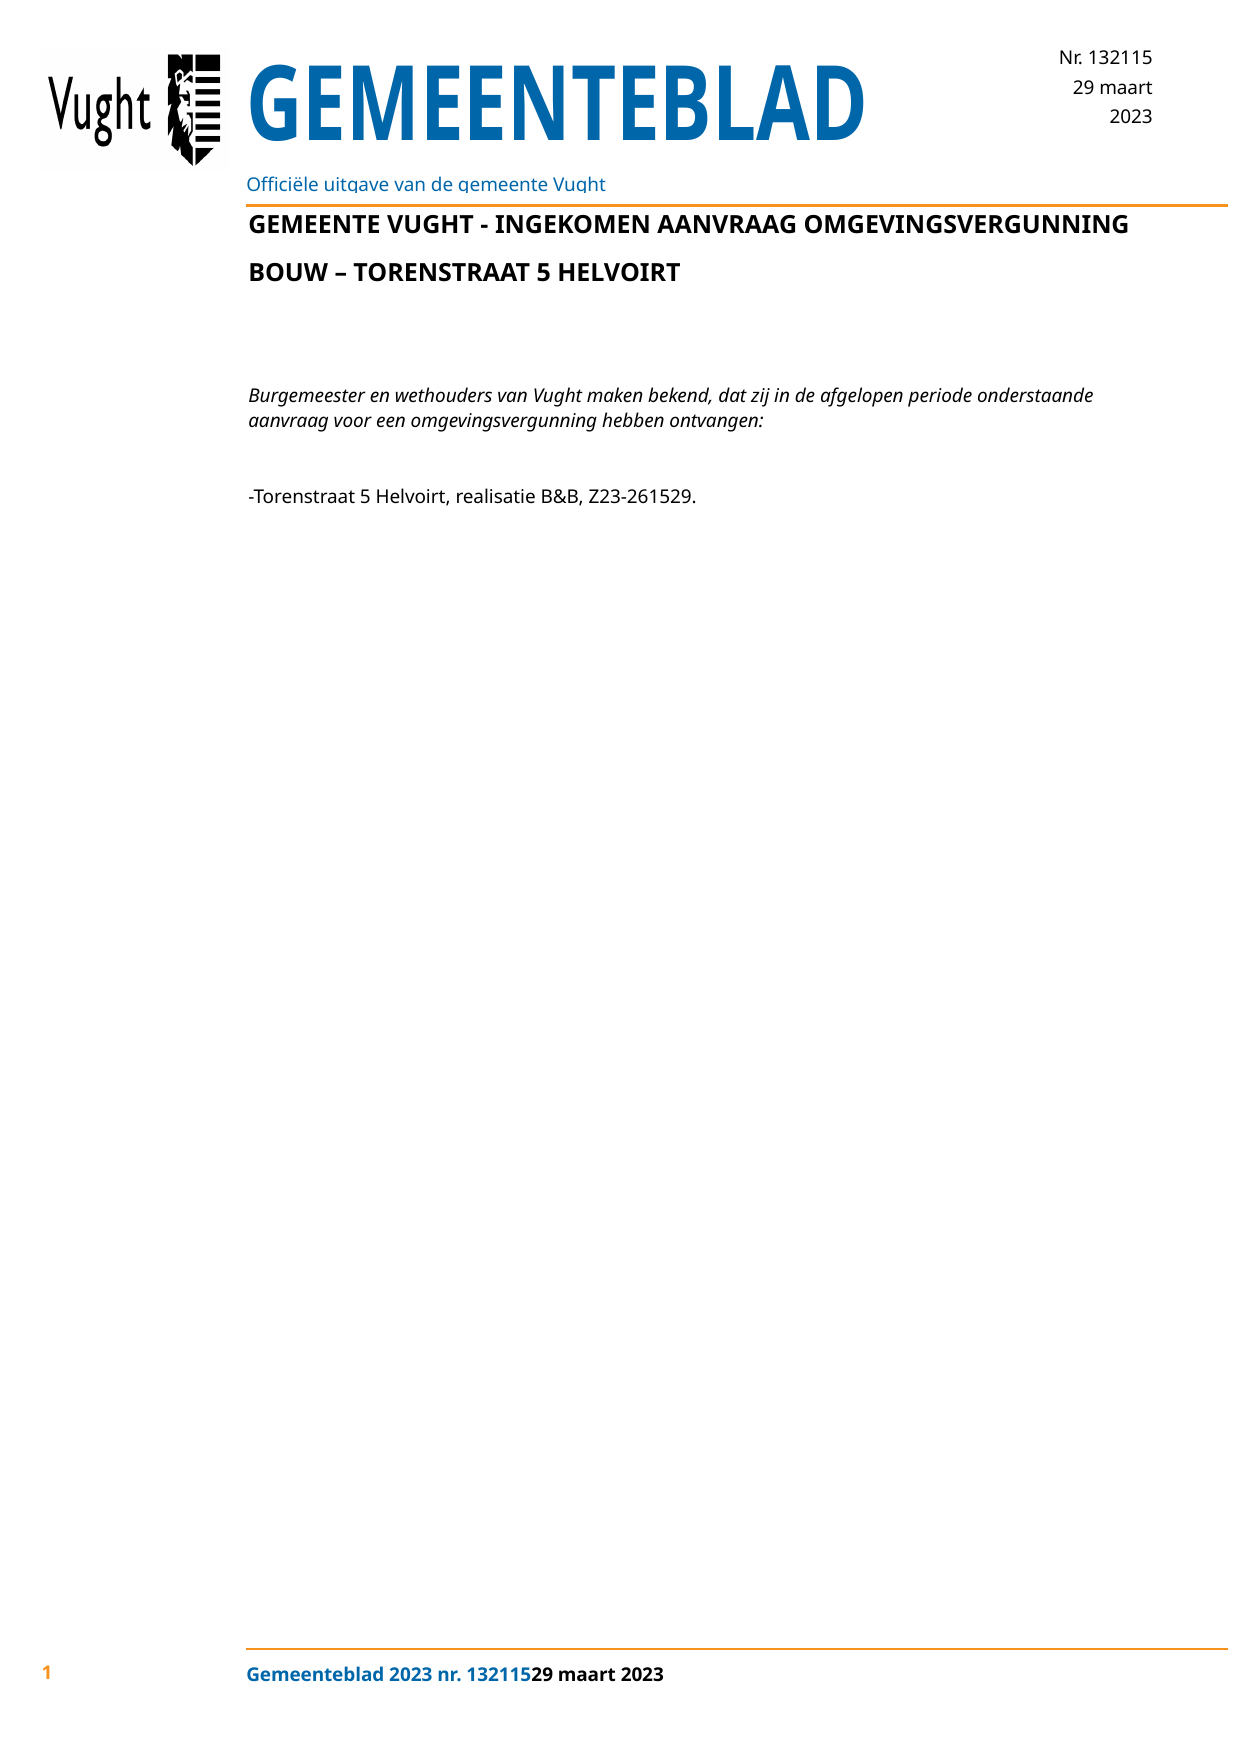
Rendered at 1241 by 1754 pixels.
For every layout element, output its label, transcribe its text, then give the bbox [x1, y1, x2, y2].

picture [41, 47, 231, 172]
text -Torenstraat 5 Helvoirt, realisatie B&B, Z23-261529. [248, 484, 1152, 509]
text GEMEENTE VUGHT - INGEKOMEN AANVRAAG OMGEVINGSVERGUNNING BOUW – TORENSTRAAT 5 HELVOIRT [248, 207, 1152, 288]
text Burgemeester en wethouders van Vught maken bekend, dat zij in de afgelopen periode onderstaande aanvraag voor een omgevingsvergunning hebben ontvangen: [248, 382, 1152, 433]
